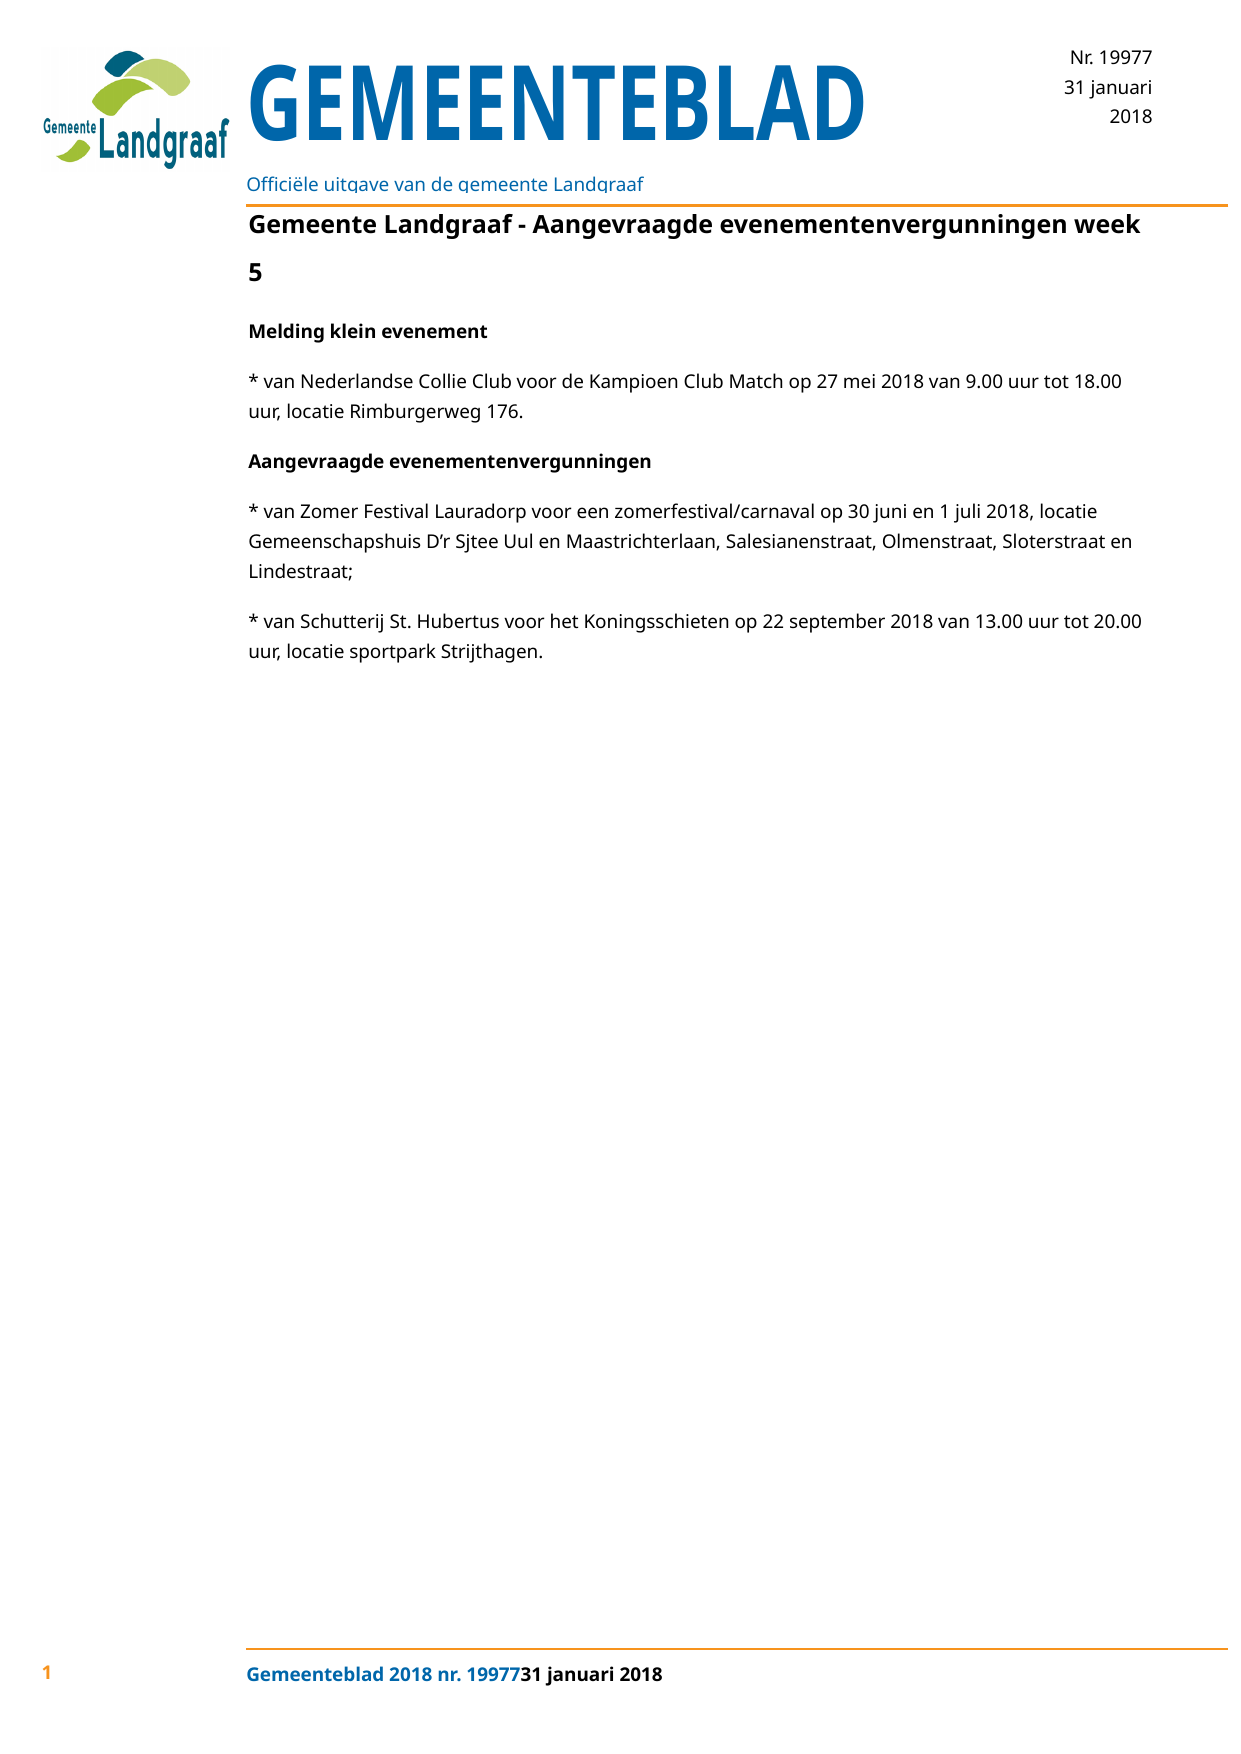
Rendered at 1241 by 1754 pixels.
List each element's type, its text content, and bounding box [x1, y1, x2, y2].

text Melding klein evenement [248, 318, 1152, 344]
text * van Schutterij St. Hubertus voor het Koningsschieten op 22 september 2018 van 13.00 uur tot 20.00 uur, locatie sportpark Strijthagen. [248, 608, 1152, 664]
picture [41, 47, 231, 172]
text * van Nederlandse Collie Club voor de Kampioen Club Match op 27 mei 2018 van 9.00 uur tot 18.00 uur, locatie Rimburgerweg 176. [248, 368, 1152, 424]
text Aangevraagde evenementenvergunningen [248, 448, 1152, 474]
text Gemeente Landgraaf - Aangevraagde evenementenvergunningen week 5 [248, 207, 1152, 288]
text * van Zomer Festival Lauradorp voor een zomerfestival/carnaval op 30 juni en 1 juli 2018, locatie Gemeenschapshuis D’r Sjtee Uul en Maastrichterlaan, Salesianenstraat, Olmenstraat, Sloterstraat en Lindestraat; [248, 499, 1152, 584]
